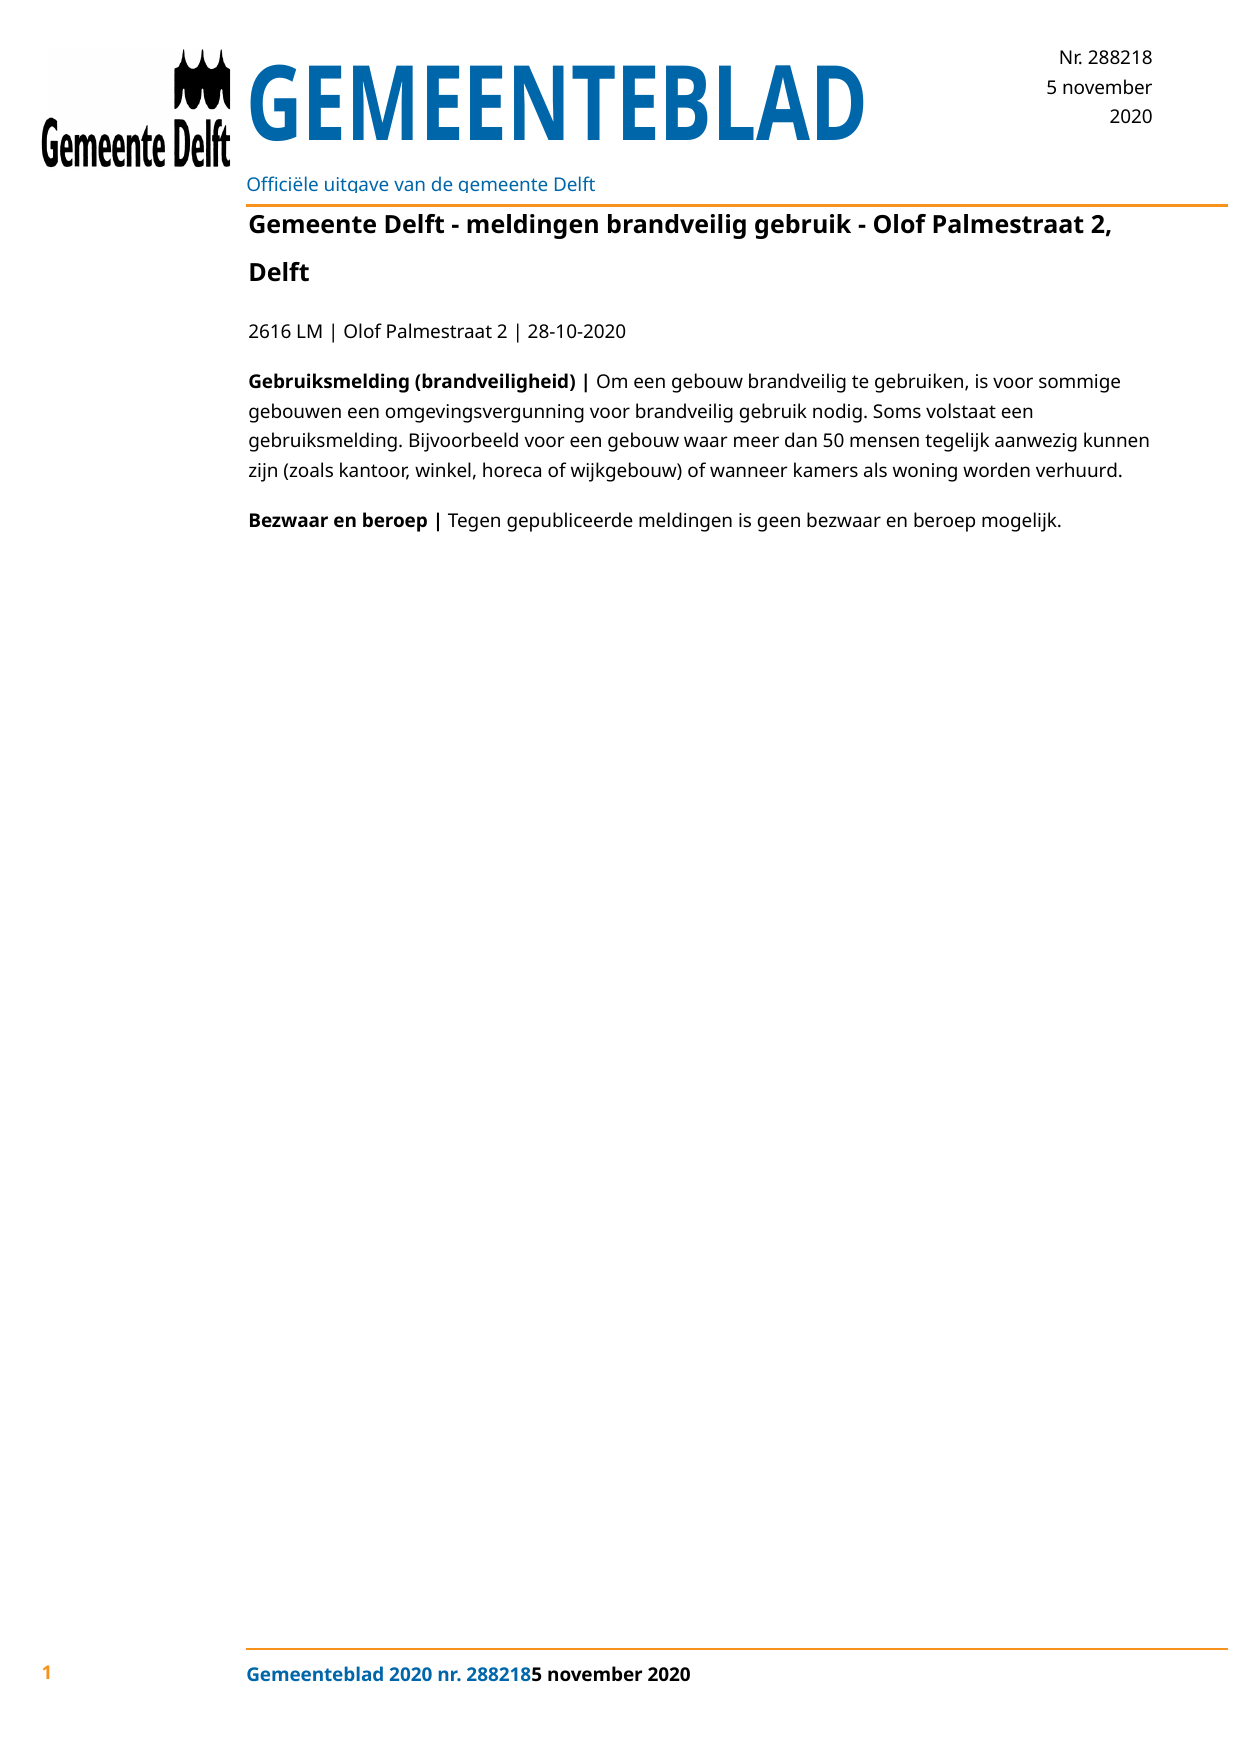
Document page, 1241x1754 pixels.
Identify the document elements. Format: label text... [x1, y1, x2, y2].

text 2616 LM | Olof Palmestraat 2 | 28-10-2020 [248, 318, 1152, 344]
picture [41, 47, 231, 172]
text Gemeente Delft - meldingen brandveilig gebruik - Olof Palmestraat 2, Delft [248, 207, 1152, 288]
text Bezwaar en beroep | Tegen gepubliceerde meldingen is geen bezwaar en beroep mogelijk. [248, 507, 1152, 533]
text Gebruiksmelding (brandveiligheid) | Om een gebouw brandveilig te gebruiken, is voor sommige gebouwen een omgevingsvergunning voor brandveilig gebruik nodig. Soms volstaat een gebruiksmelding. Bijvoorbeeld voor een gebouw waar meer dan 50 mensen tegelijk aanwezig kunnen zijn (zoals kantoor, winkel, horeca of wijkgebouw) of wanneer kamers als woning worden verhuurd. [248, 368, 1152, 483]
